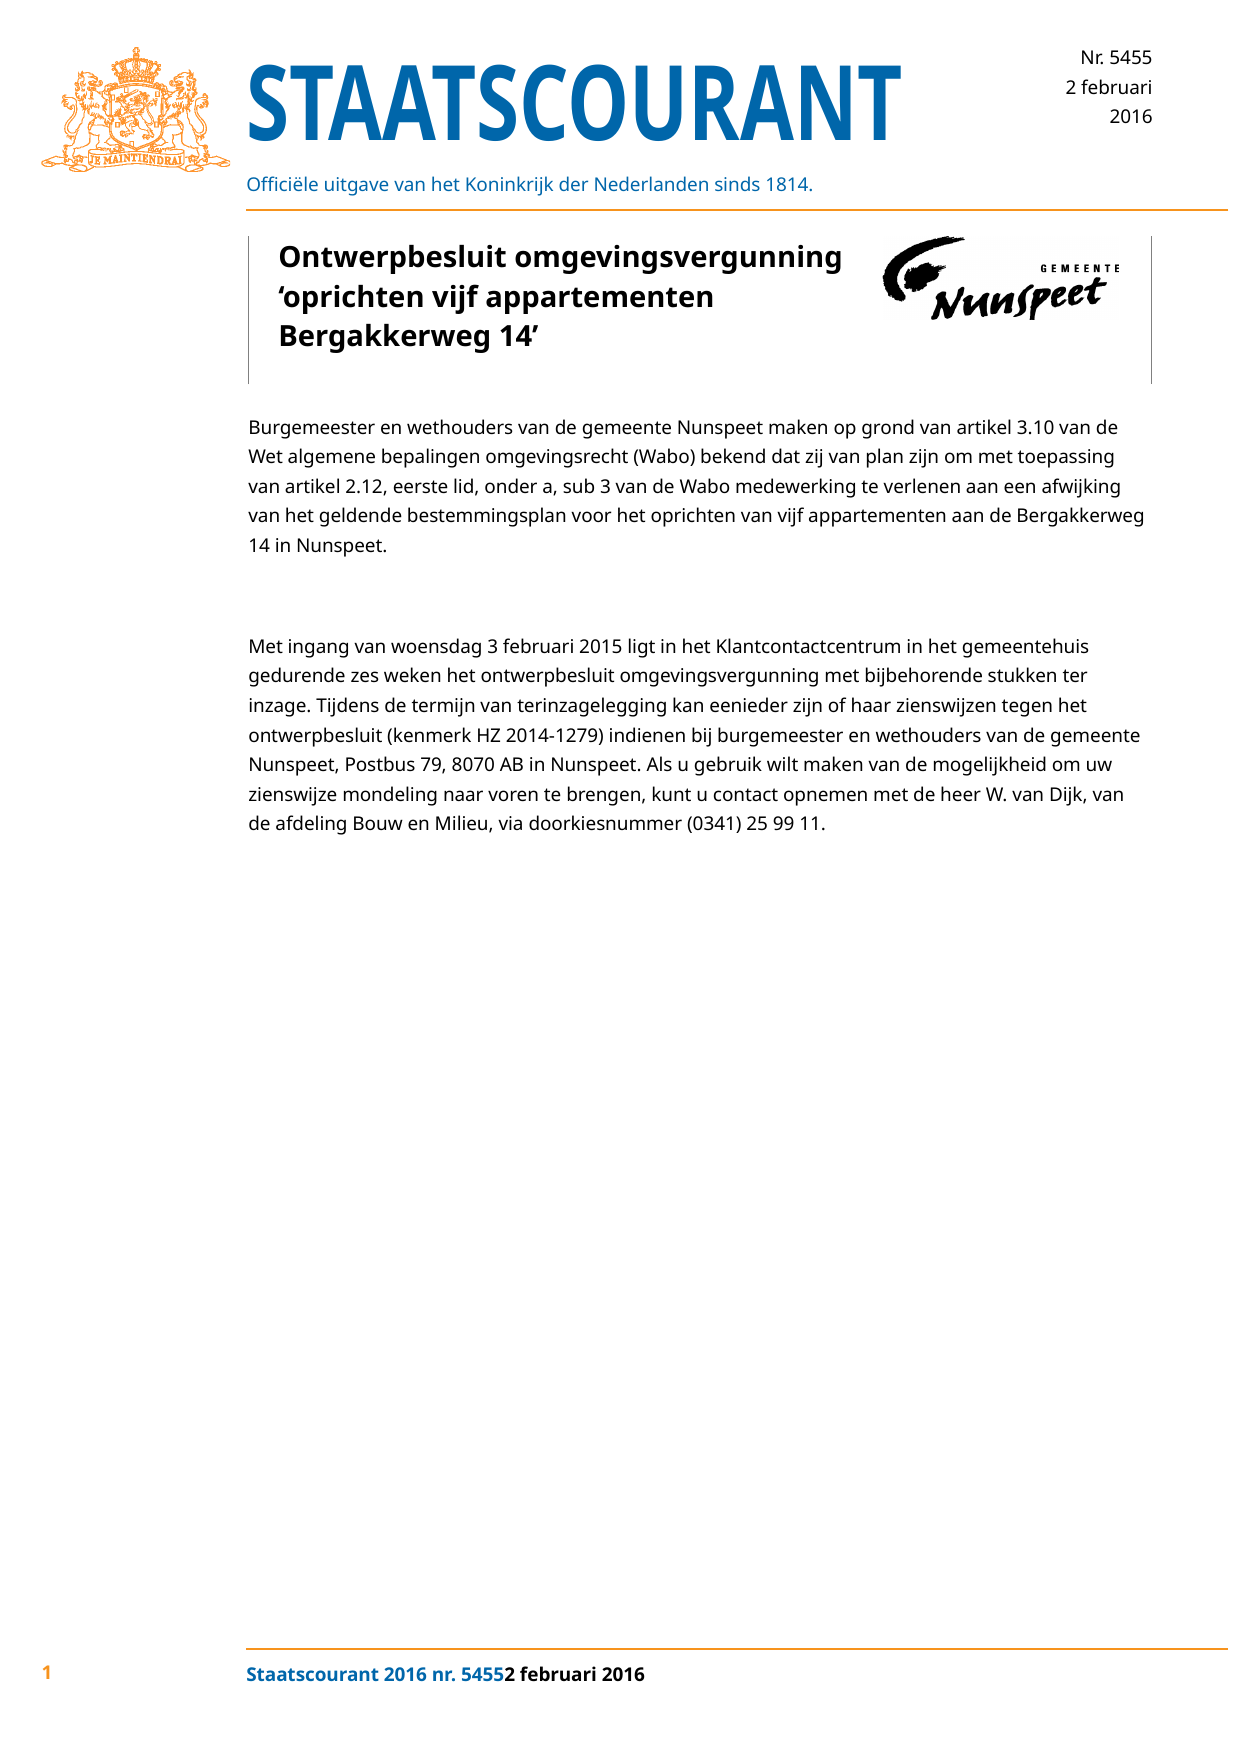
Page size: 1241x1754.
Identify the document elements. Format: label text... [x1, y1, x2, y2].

table_header Ontwerpbesluit omgevingsvergunning ‘oprichten vijf appartementen Bergakkerweg 14’ [249, 236, 850, 384]
picture [41, 47, 231, 172]
table_header [1119, 236, 1151, 319]
table_header [850, 320, 1151, 384]
picture [882, 236, 1119, 320]
text Met ingang van woensdag 3 februari 2015 ligt in het Klantcontactcentrum in het gemeentehuis gedurende zes weken het ontwerpbesluit omgevingsvergunning met bijbehorende stukken ter inzage. Tijdens de termijn van terinzagelegging kan eenieder zijn of haar zienswijzen tegen het ontwerpbesluit (kenmerk HZ 2014-1279) indienen bij burgemeester en wethouders van de gemeente Nunspeet, Postbus 79, 8070 AB in Nunspeet. Als u gebruik wilt maken van de mogelijkheid om uw zienswijze mondeling naar voren te brengen, kunt u contact opnemen met de heer W. van Dijk, van de afdeling Bouw en Milieu, via doorkiesnummer (0341) 25 99 11. [248, 633, 1152, 836]
text Burgemeester en wethouders van de gemeente Nunspeet maken op grond van artikel 3.10 van de Wet algemene bepalingen omgevingsrecht (Wabo) bekend dat zij van plan zijn om met toepassing van artikel 2.12, eerste lid, onder a, sub 3 van de Wabo medewerking te verlenen aan een afwijking van het geldende bestemmingsplan voor het oprichten van vijf appartementen aan de Bergakkerweg 14 in Nunspeet. [248, 414, 1152, 558]
table_header [850, 236, 882, 319]
